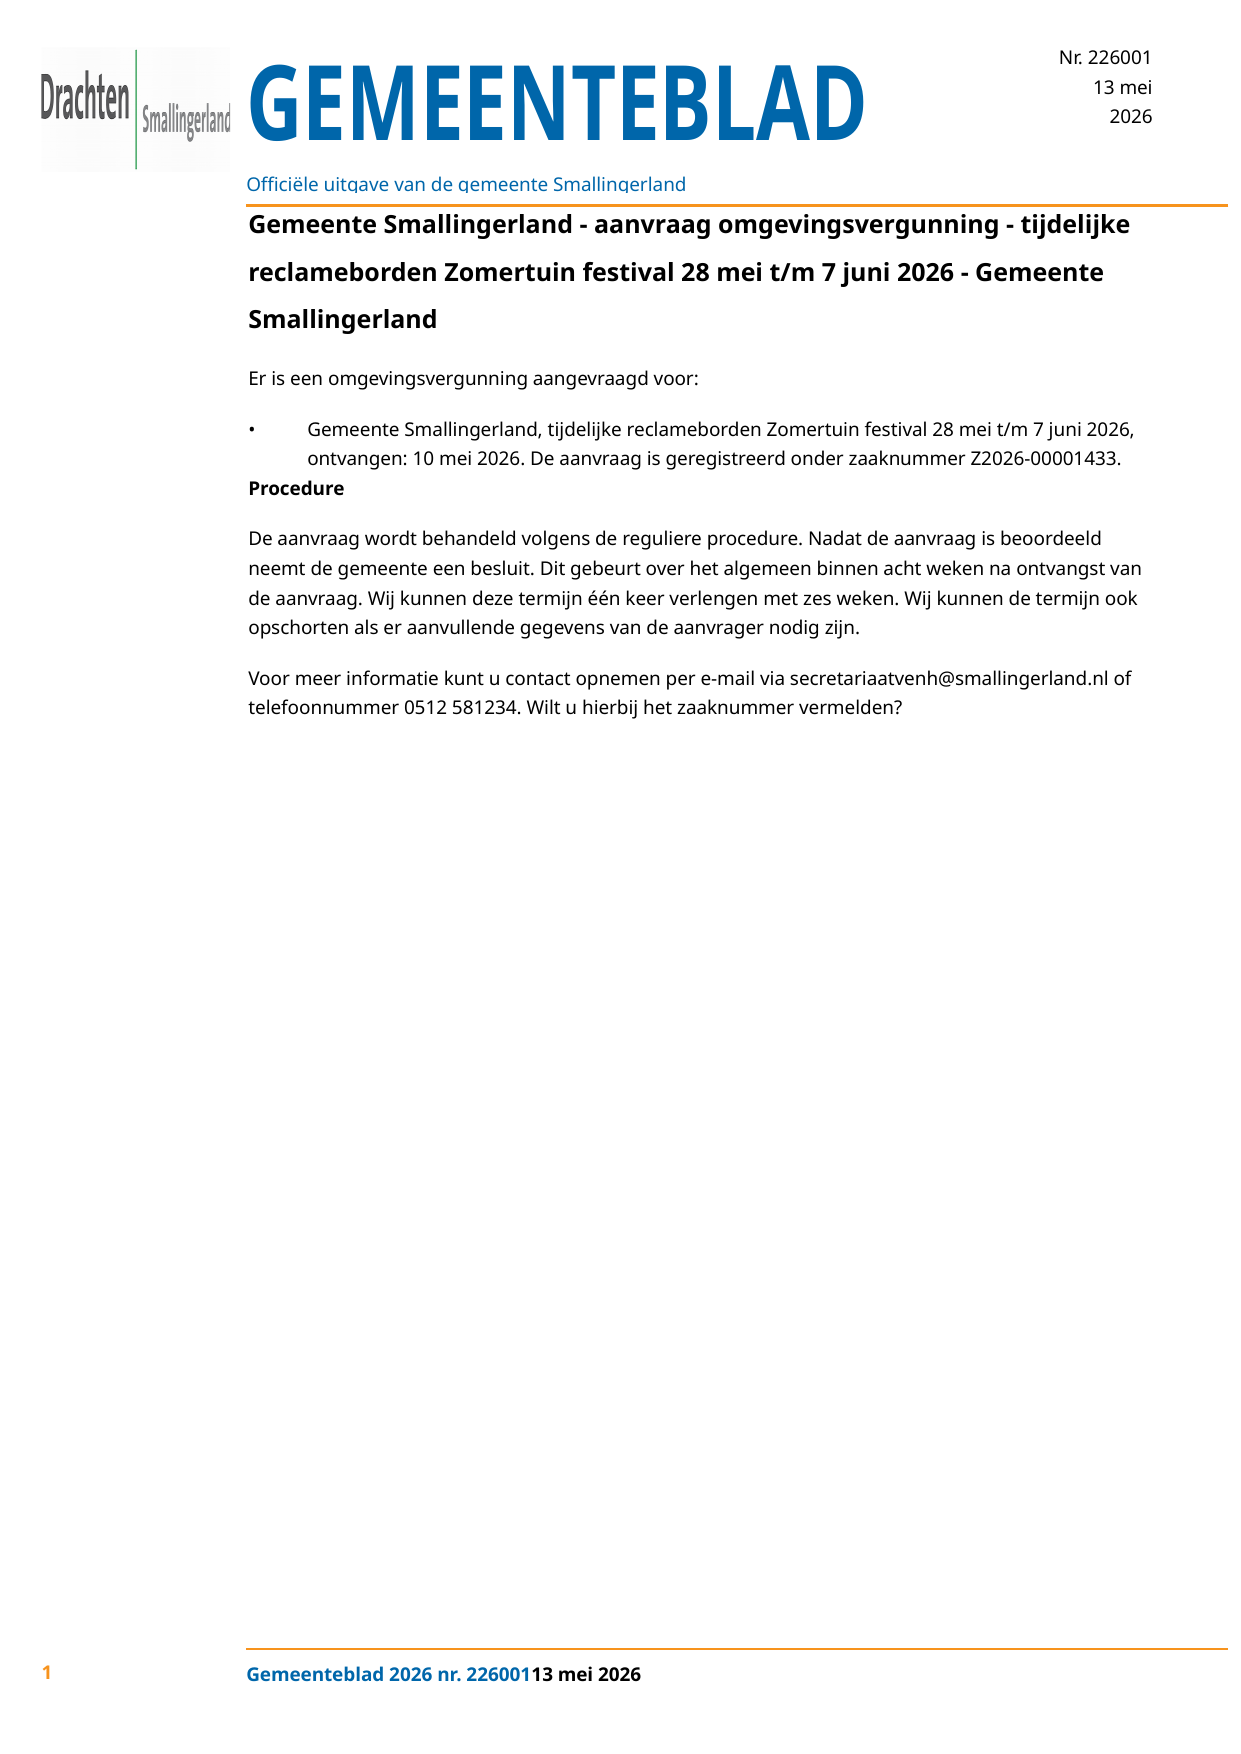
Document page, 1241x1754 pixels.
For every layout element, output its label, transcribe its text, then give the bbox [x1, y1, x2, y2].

text De aanvraag wordt behandeld volgens de reguliere procedure. Nadat de aanvraag is beoordeeld neemt de gemeente een besluit. Dit gebeurt over het algemeen binnen acht weken na ontvangst van de aanvraag. Wij kunnen deze termijn één keer verlengen met zes weken. Wij kunnen de termijn ook opschorten als er aanvullende gegevens van de aanvrager nodig zijn. [248, 526, 1152, 640]
text Er is een omgevingsvergunning aangevraagd voor: [248, 366, 1152, 391]
picture [41, 47, 231, 172]
list Gemeente Smallingerland, tijdelijke reclameborden Zomertuin festival 28 mei t/m 7 juni 2026, ontvangen: 10 mei 2026. De aanvraag is geregistreerd onder zaaknummer Z2026-00001433. [248, 416, 1152, 471]
text Gemeente Smallingerland - aanvraag omgevingsvergunning - tijdelijke reclameborden Zomertuin festival 28 mei t/m 7 juni 2026 - Gemeente Smallingerland [248, 207, 1152, 336]
text Voor meer informatie kunt u contact opnemen per e-mail via secretariaatvenh@smallingerland.nl of telefoonnummer 0512 581234. Wilt u hierbij het zaaknummer vermelden? [248, 665, 1152, 720]
text Procedure [248, 475, 1152, 501]
